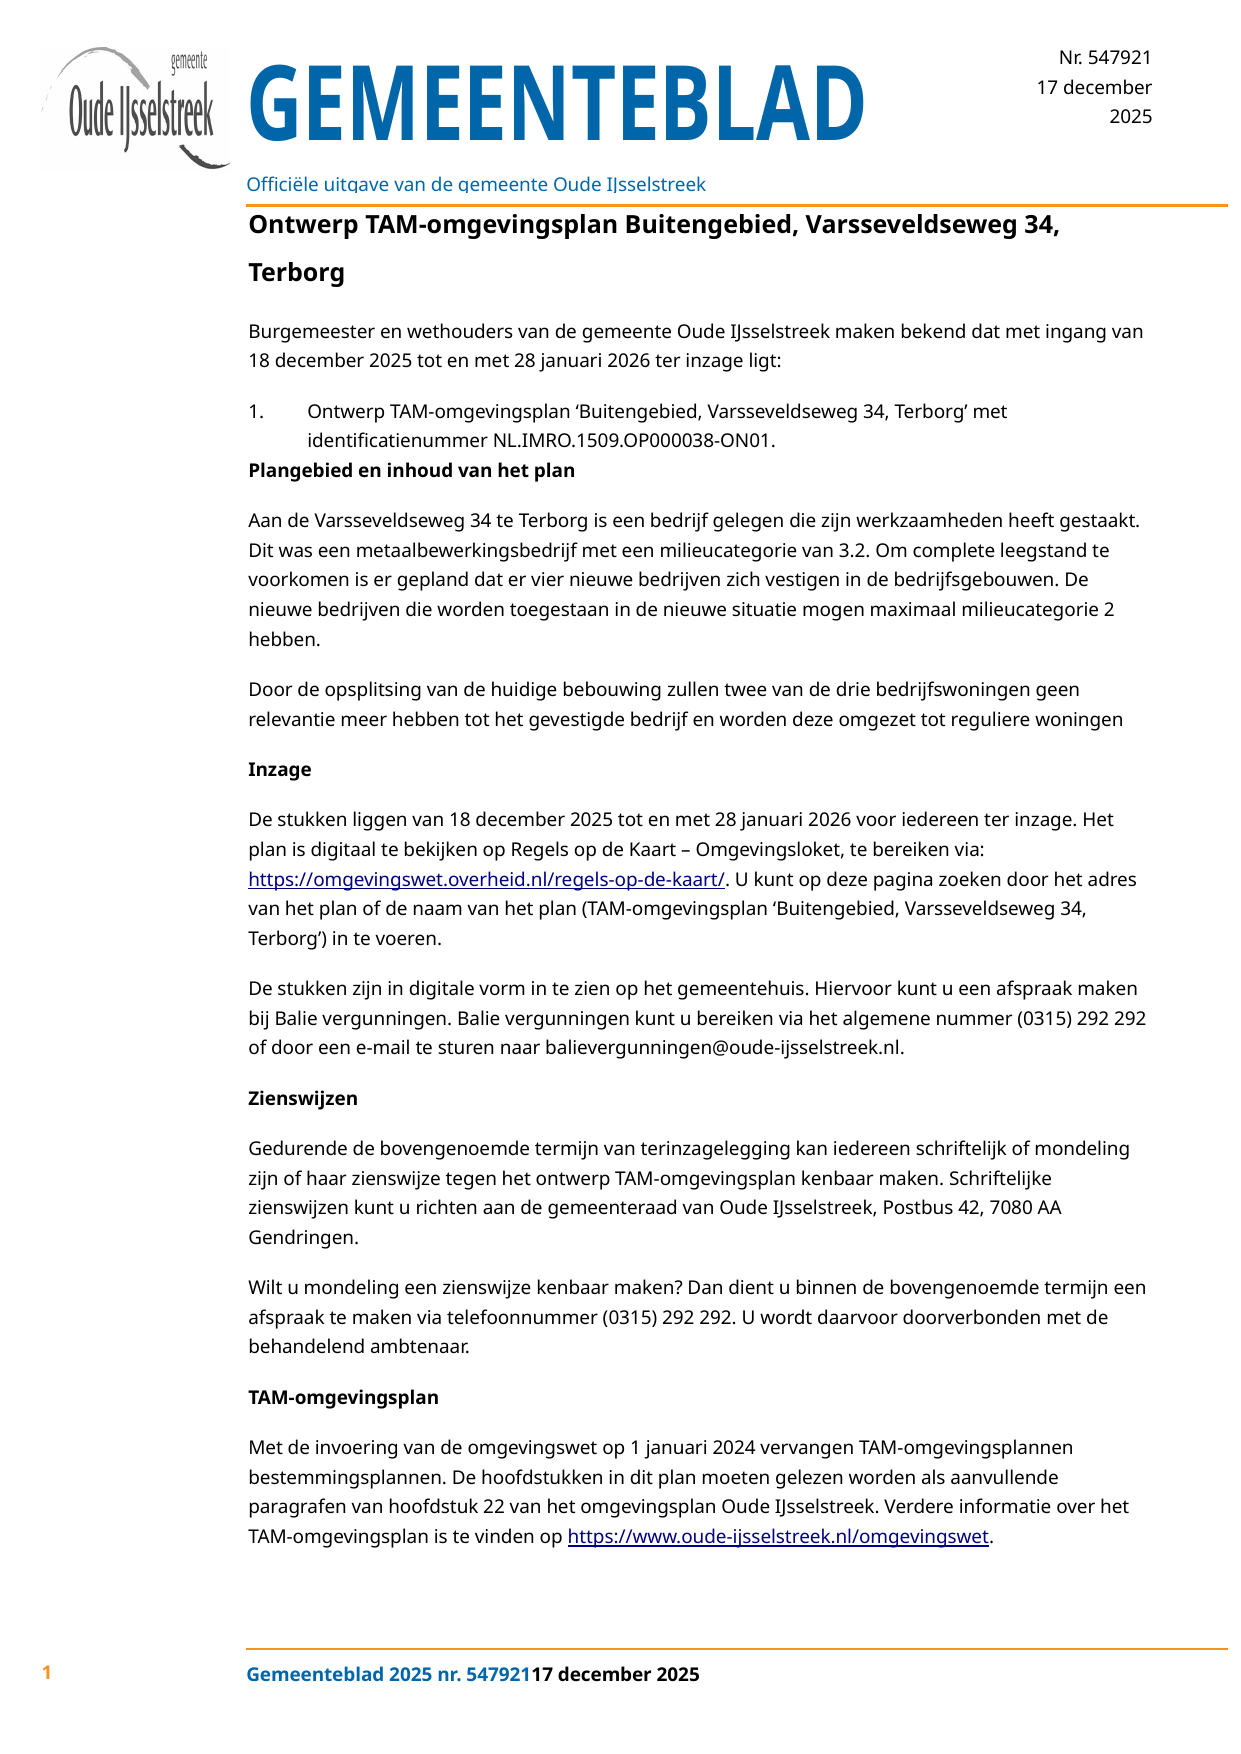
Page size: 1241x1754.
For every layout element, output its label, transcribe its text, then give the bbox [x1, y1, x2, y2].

text TAM-omgevingsplan [248, 1384, 1152, 1410]
text Wilt u mondeling een zienswijze kenbaar maken? Dan dient u binnen de bovengenoemde termijn een afspraak te maken via telefoonnummer (0315) 292 292. U wordt daarvoor doorverbonden met de behandelend ambtenaar. [248, 1274, 1152, 1359]
text Ontwerp TAM-omgevingsplan Buitengebied, Varsseveldseweg 34, Terborg [248, 207, 1152, 288]
text Gedurende de bovengenoemde termijn van terinzagelegging kan iedereen schriftelijk of mondeling zijn of haar zienswijze tegen het ontwerp TAM-omgevingsplan kenbaar maken. Schriftelijke zienswijzen kunt u richten aan de gemeenteraad van Oude IJsselstreek, Postbus 42, 7080 AA Gendringen. [248, 1135, 1152, 1250]
text Plangebied en inhoud van het plan [248, 457, 1152, 483]
list Ontwerp TAM-omgevingsplan ‘Buitengebied, Varsseveldseweg 34, Terborg’ met identificatienummer NL.IMRO.1509.OP000038-ON01. [248, 398, 1152, 453]
text Door de opsplitsing van de huidige bebouwing zullen twee van de drie bedrijfswoningen geen relevantie meer hebben tot het gevestigde bedrijf en worden deze omgezet tot reguliere woningen [248, 676, 1152, 732]
picture [41, 47, 231, 172]
text Met de invoering van de omgevingswet op 1 januari 2024 vervangen TAM-omgevingsplannen bestemmingsplannen. De hoofdstukken in dit plan moeten gelezen worden als aanvullende paragrafen van hoofdstuk 22 van het omgevingsplan Oude IJsselstreek. Verdere informatie over het TAM-omgevingsplan is te vinden op https://www.oude-ijsselstreek.nl/omgevingswet. [248, 1434, 1152, 1549]
text De stukken liggen van 18 december 2025 tot en met 28 januari 2026 voor iedereen ter inzage. Het plan is digitaal te bekijken op Regels op de Kaart – Omgevingsloket, te bereiken via: https://omgevingswet.overheid.nl/regels-op-de-kaart/. U kunt op deze pagina zoeken door het adres van het plan of de naam van het plan (TAM-omgevingsplan ‘Buitengebied, Varsseveldseweg 34, Terborg’) in te voeren. [248, 807, 1152, 951]
text De stukken zijn in digitale vorm in te zien op het gemeentehuis. Hiervoor kunt u een afspraak maken bij Balie vergunningen. Balie vergunningen kunt u bereiken via het algemene nummer (0315) 292 292 of door een e-mail te sturen naar balievergunningen@oude-ijsselstreek.nl. [248, 975, 1152, 1060]
text Aan de Varsseveldseweg 34 te Terborg is een bedrijf gelegen die zijn werkzaamheden heeft gestaakt. Dit was een metaalbewerkingsbedrijf met een milieucategorie van 3.2. Om complete leegstand te voorkomen is er gepland dat er vier nieuwe bedrijven zich vestigen in de bedrijfsgebouwen. De nieuwe bedrijven die worden toegestaan in de nieuwe situatie mogen maximaal milieucategorie 2 hebben. [248, 507, 1152, 652]
text Burgemeester en wethouders van de gemeente Oude IJsselstreek maken bekend dat met ingang van 18 december 2025 tot en met 28 januari 2026 ter inzage ligt: [248, 318, 1152, 373]
text Zienswijzen [248, 1085, 1152, 1111]
text Inzage [248, 756, 1152, 782]
